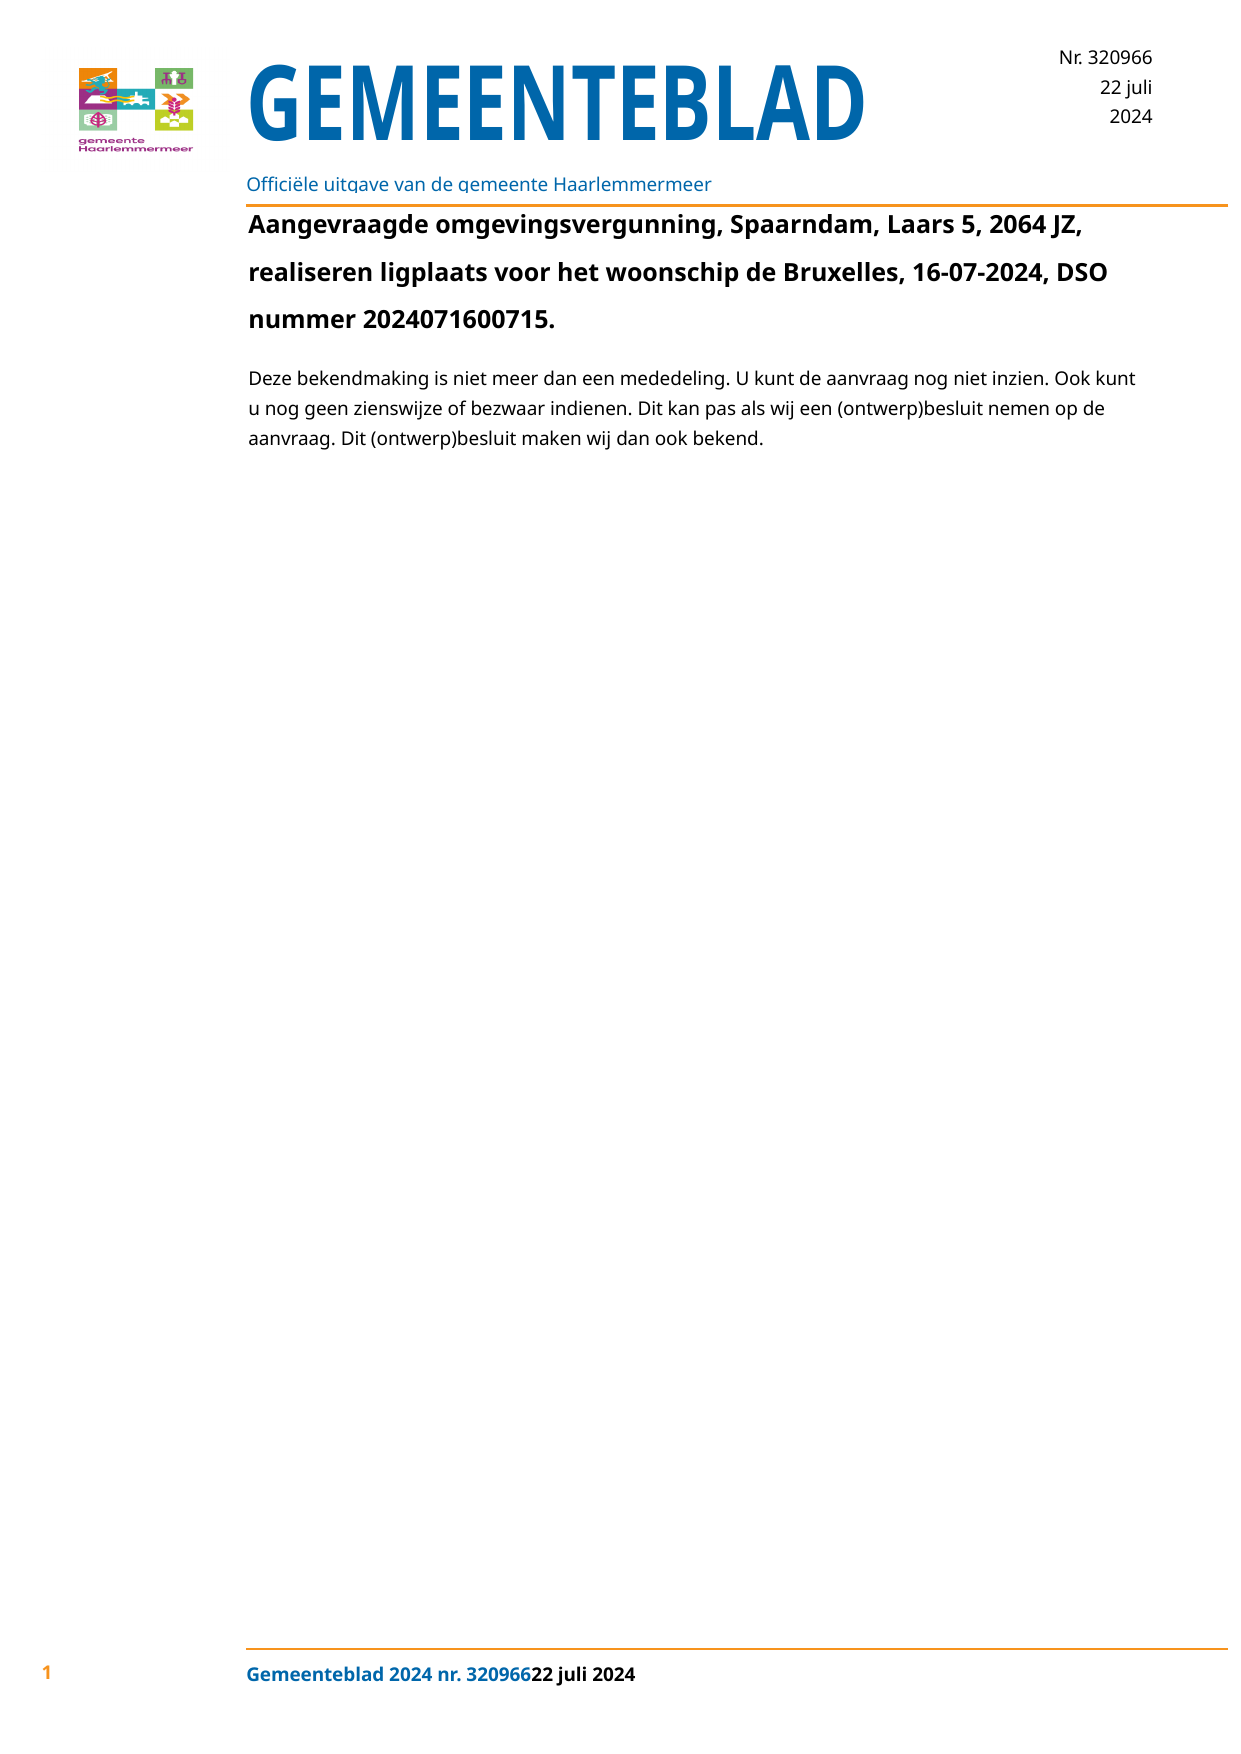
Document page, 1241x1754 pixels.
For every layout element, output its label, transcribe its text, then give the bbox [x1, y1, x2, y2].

text Deze bekendmaking is niet meer dan een mededeling. U kunt de aanvraag nog niet inzien. Ook kunt u nog geen zienswijze of bezwaar indienen. Dit kan pas als wij een (ontwerp)besluit nemen op de aanvraag. Dit (ontwerp)besluit maken wij dan ook bekend. [248, 366, 1152, 450]
picture [41, 47, 231, 172]
text Aangevraagde omgevingsvergunning, Spaarndam, Laars 5, 2064 JZ, realiseren ligplaats voor het woonschip de Bruxelles, 16-07-2024, DSO nummer 2024071600715. [248, 207, 1152, 336]
